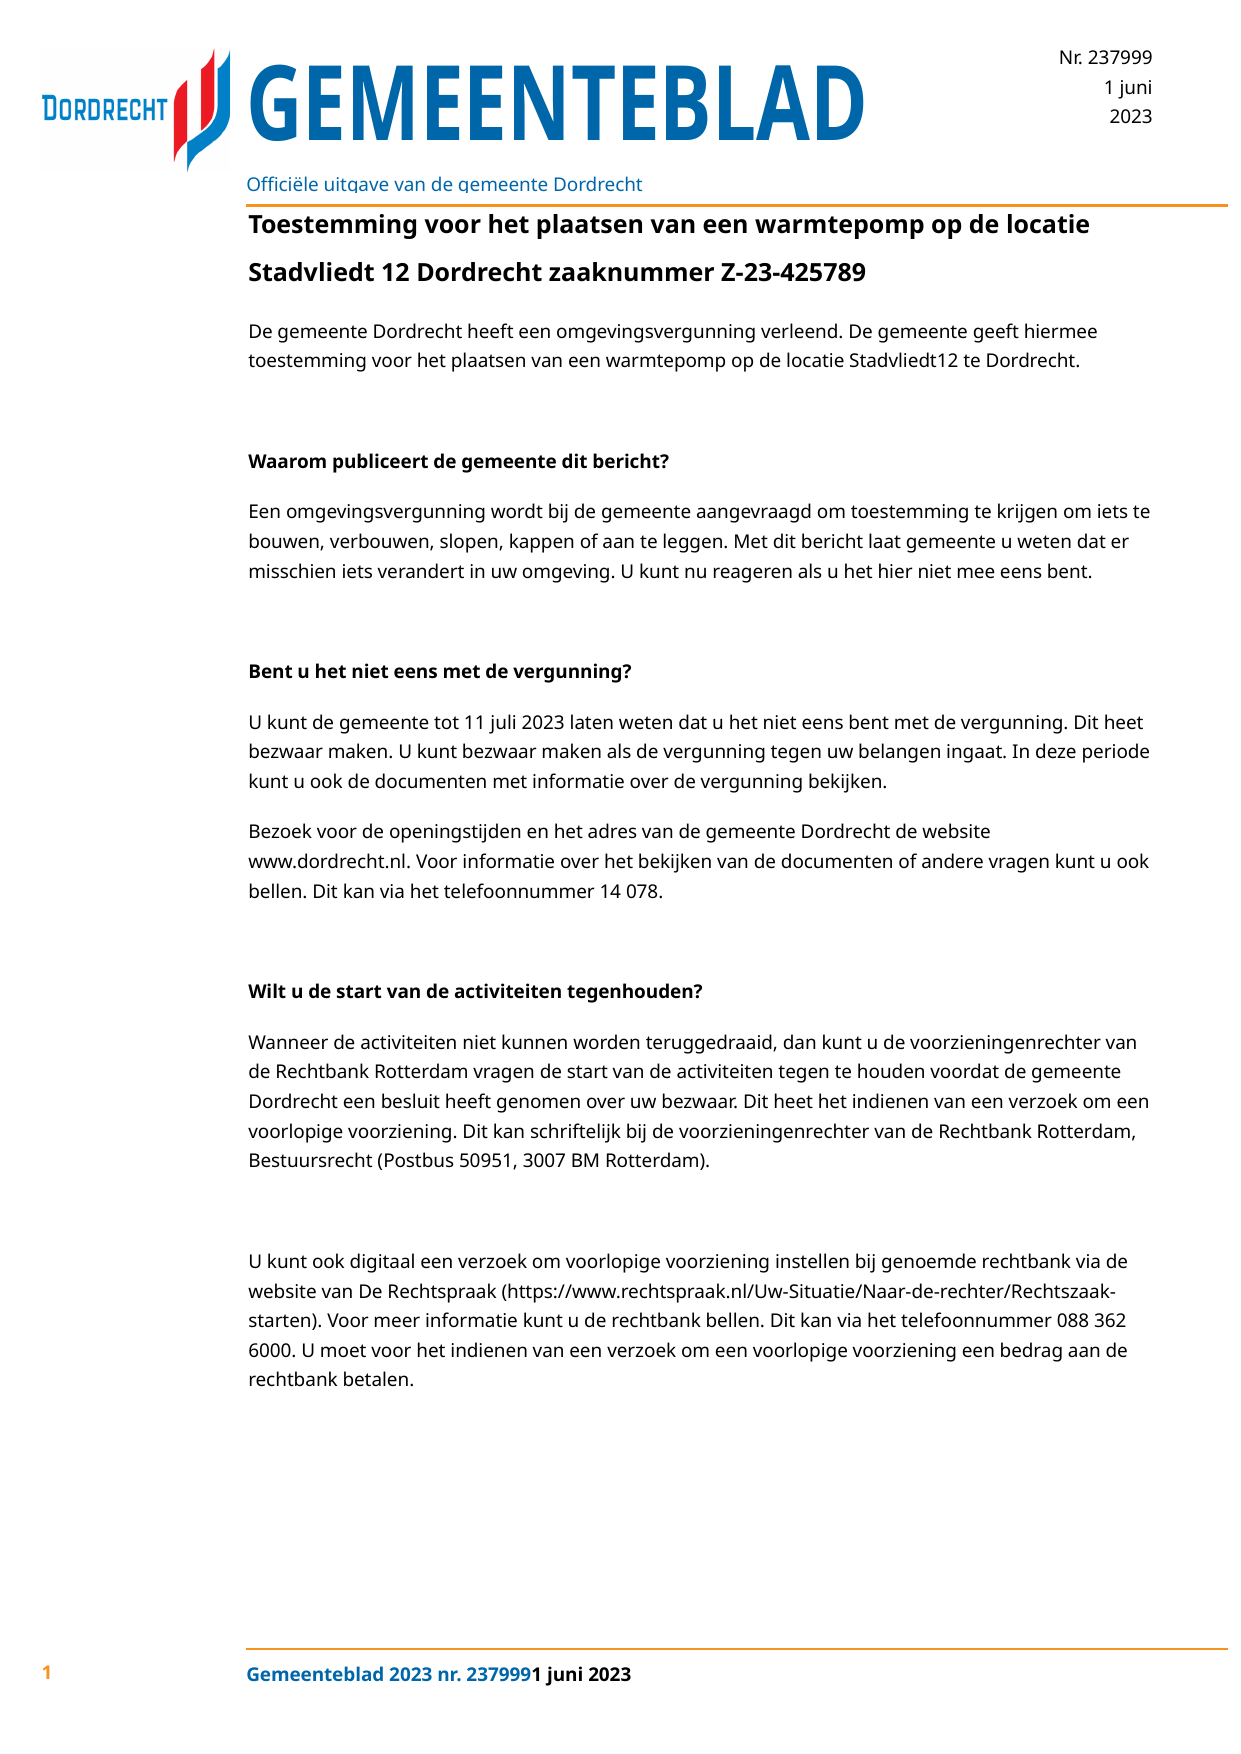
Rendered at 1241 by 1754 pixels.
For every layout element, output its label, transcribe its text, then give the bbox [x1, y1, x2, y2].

text Waarom publiceert de gemeente dit bericht? [248, 448, 1152, 474]
text Wilt u de start van de activiteiten tegenhouden? [248, 979, 1152, 1004]
text De gemeente Dordrecht heeft een omgevingsvergunning verleend. De gemeente geeft hiermee toestemming voor het plaatsen van een warmtepomp op de locatie Stadvliedt12 te Dordrecht. [248, 318, 1152, 373]
picture [41, 47, 231, 172]
text Bezoek voor de openingstijden en het adres van de gemeente Dordrecht de website www.dordrecht.nl. Voor informatie over het bekijken van de documenten of andere vragen kunt u ook bellen. Dit kan via het telefoonnummer 14 078. [248, 819, 1152, 904]
text U kunt de gemeente tot 11 juli 2023 laten weten dat u het niet eens bent met de vergunning. Dit heet bezwaar maken. U kunt bezwaar maken als de vergunning tegen uw belangen ingaat. In deze periode kunt u ook de documenten met informatie over de vergunning bekijken. [248, 709, 1152, 794]
text Bent u het niet eens met de vergunning? [248, 659, 1152, 684]
text Toestemming voor het plaatsen van een warmtepomp op de locatie Stadvliedt 12 Dordrecht zaaknummer Z-23-425789 [248, 207, 1152, 288]
text Een omgevingsvergunning wordt bij de gemeente aangevraagd om toestemming te krijgen om iets te bouwen, verbouwen, slopen, kappen of aan te leggen. Met dit bericht laat gemeente u weten dat er misschien iets verandert in uw omgeving. U kunt nu reageren als u het hier niet mee eens bent. [248, 499, 1152, 584]
text U kunt ook digitaal een verzoek om voorlopige voorziening instellen bij genoemde rechtbank via de website van De Rechtspraak (https://www.rechtspraak.nl/Uw-Situatie/Naar-de-rechter/Rechtszaak-starten). Voor meer informatie kunt u de rechtbank bellen. Dit kan via het telefoonnummer 088 362 6000. U moet voor het indienen van een verzoek om een voorlopige voorziening een bedrag aan de rechtbank betalen. [248, 1248, 1152, 1392]
text Wanneer de activiteiten niet kunnen worden teruggedraaid, dan kunt u de voorzieningenrechter van de Rechtbank Rotterdam vragen de start van de activiteiten tegen te houden voordat de gemeente Dordrecht een besluit heeft genomen over uw bezwaar. Dit heet het indienen van een verzoek om een voorlopige voorziening. Dit kan schriftelijk bij de voorzieningenrechter van de Rechtbank Rotterdam, Bestuursrecht (Postbus 50951, 3007 BM Rotterdam). [248, 1029, 1152, 1173]
